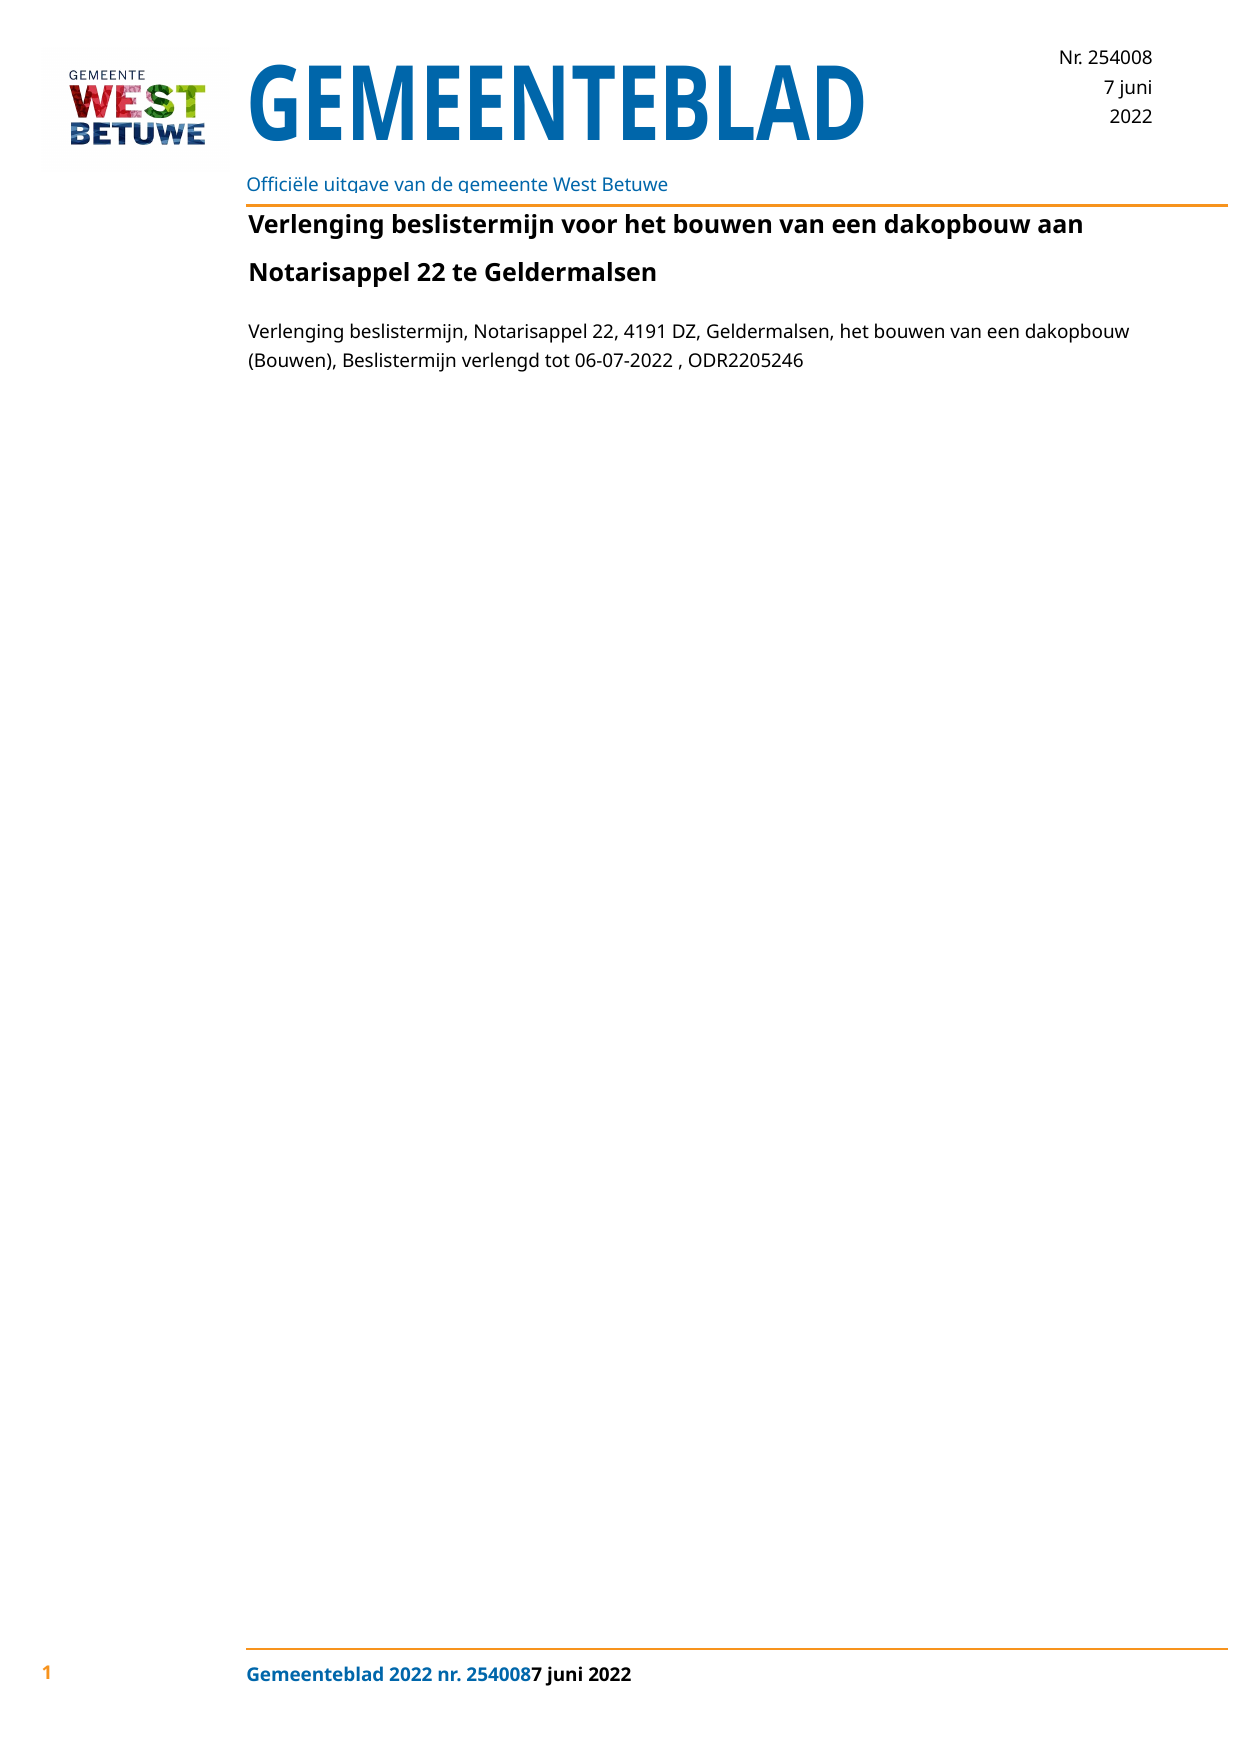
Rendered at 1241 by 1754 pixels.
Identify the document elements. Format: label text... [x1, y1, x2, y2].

picture [41, 47, 231, 172]
text Verlenging beslistermijn voor het bouwen van een dakopbouw aan Notarisappel 22 te Geldermalsen [248, 207, 1152, 288]
table_header Verlenging beslistermijn, Notarisappel 22, 4191 DZ, Geldermalsen, het bouwen van een dakopbouw (Bouwen), Beslistermijn verlengd tot 06-07-2022 , ODR2205246 [248, 318, 1152, 373]
